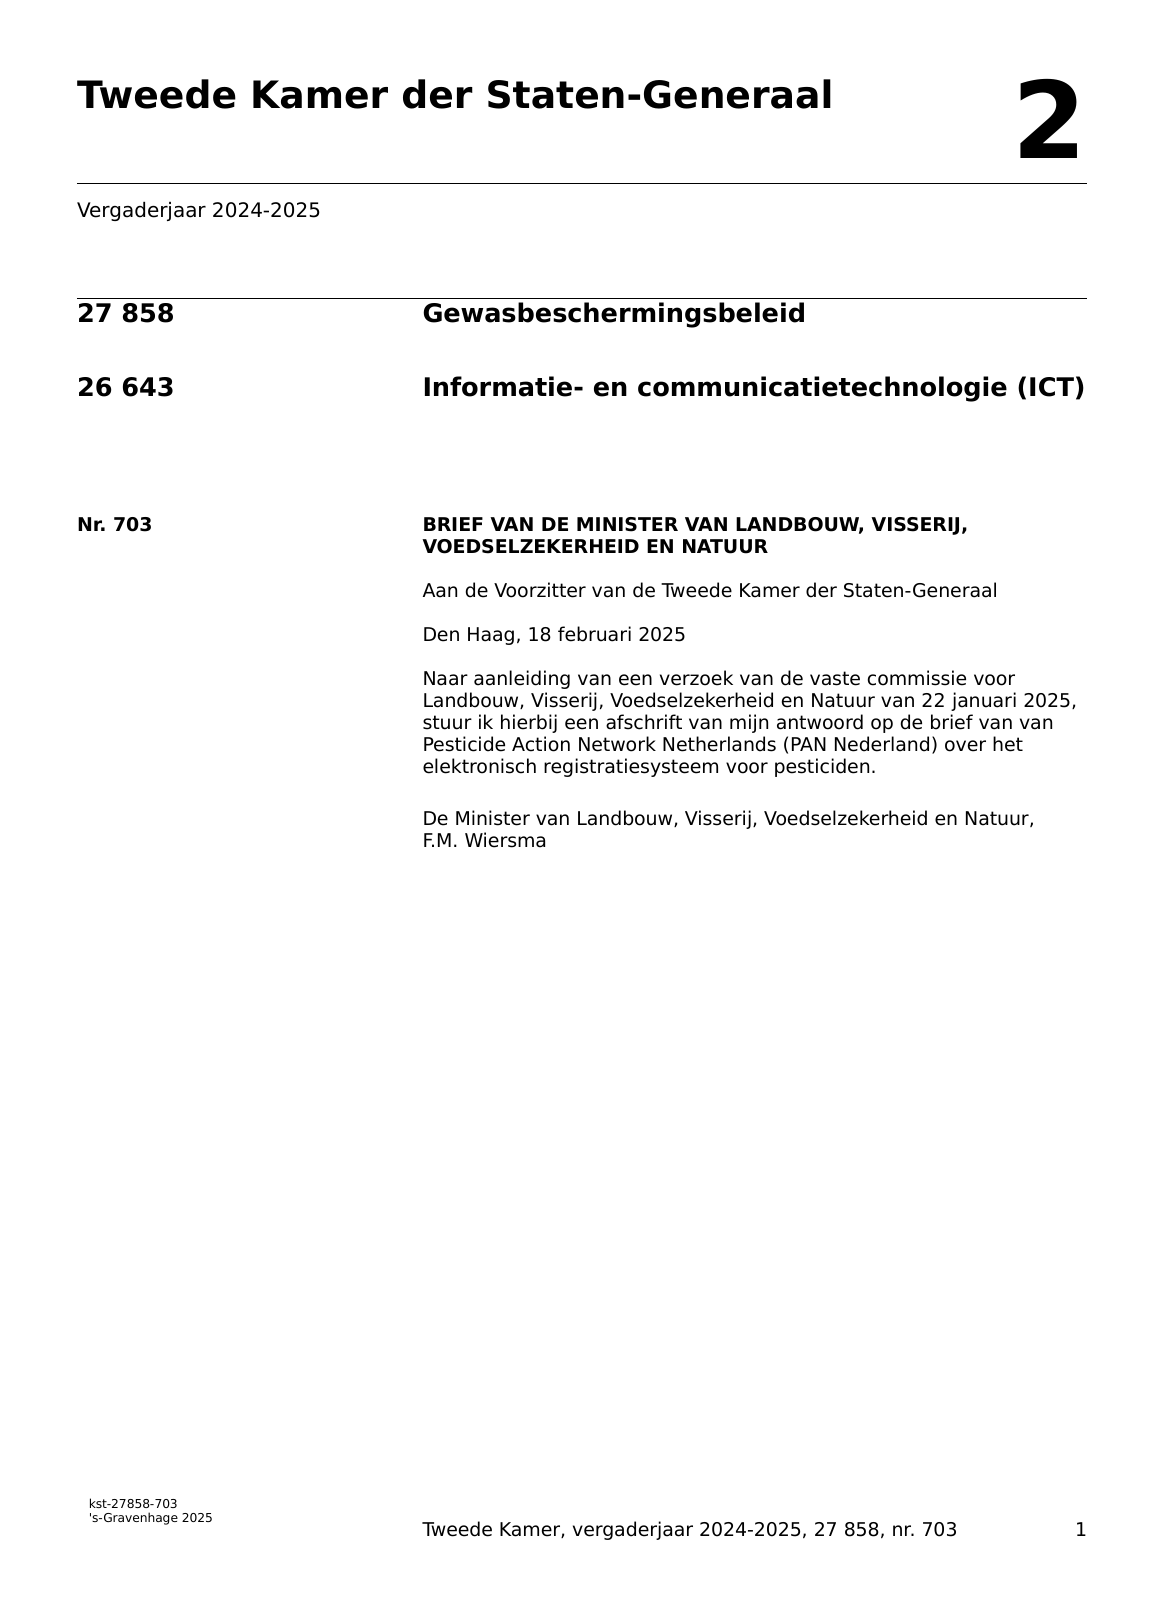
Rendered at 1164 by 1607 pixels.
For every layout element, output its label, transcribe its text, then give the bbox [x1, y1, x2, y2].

table_header Tweede Kamer der Staten-Generaal [77, 59, 886, 183]
text Den Haag, 18 februari 2025 [422, 624, 1087, 646]
text De Minister van Landbouw, Visserij, Voedselzekerheid en Natuur, F.M. Wiersma [422, 808, 1087, 852]
table_cell Vergaderjaar 2024-2025 [77, 184, 1087, 298]
text 's-Gravenhage 2025 [88, 1511, 323, 1525]
table_header 2 [886, 59, 1087, 183]
text Aan de Voorzitter van de Tweede Kamer der Staten-Generaal [422, 580, 1087, 602]
subtitle Nr. 703 BRIEF VAN DE MINISTER VAN LANDBOUW, VISSERIJ, VOEDSELZEKERHEID EN NATUUR [77, 514, 1087, 558]
text kst-27858-703 [88, 1497, 323, 1511]
subtitle 26 643 Informatie- en communicatietechnologie (ICT) [77, 373, 1087, 403]
subtitle 27 858 Gewasbeschermingsbeleid [77, 299, 1087, 329]
text Naar aanleiding van een verzoek van de vaste commissie voor Landbouw, Visserij, Voedselzekerheid en Natuur van 22 januari 2025, stuur ik hierbij een afschrift van mijn antwoord op de brief van van Pesticide Action Network Netherlands (PAN Nederland) over het elektronisch registratiesysteem voor pesticiden. [422, 668, 1087, 778]
